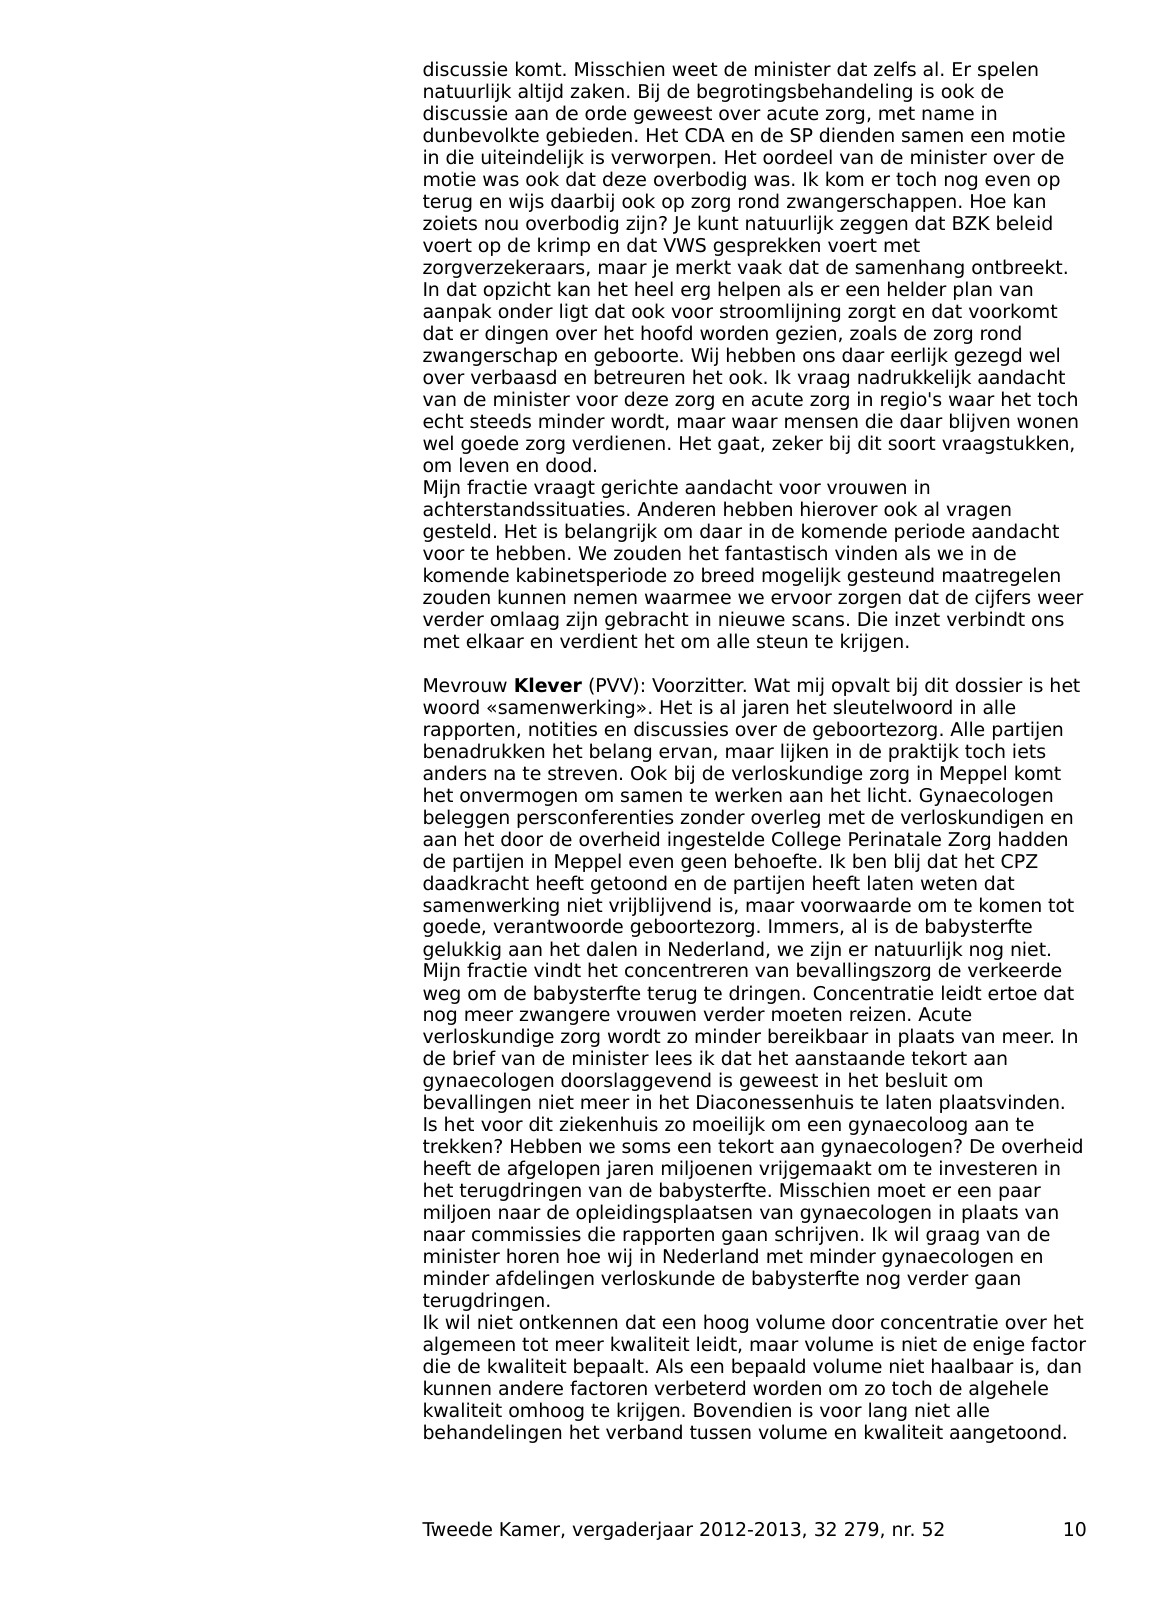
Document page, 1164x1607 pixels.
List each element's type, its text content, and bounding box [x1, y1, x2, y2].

text Mijn fractie vindt het concentreren van bevallingszorg de verkeerde weg om de babysterfte terug te dringen. Concentratie leidt ertoe dat nog meer zwangere vrouwen verder moeten reizen. Acute verloskundige zorg wordt zo minder bereikbaar in plaats van meer. In de brief van de minister lees ik dat het aanstaande tekort aan gynaecologen doorslaggevend is geweest in het besluit om bevallingen niet meer in het Diaconessenhuis te laten plaatsvinden. Is het voor dit ziekenhuis zo moeilijk om een gynaecoloog aan te trekken? Hebben we soms een tekort aan gynaecologen? De overheid heeft de afgelopen jaren miljoenen vrijgemaakt om te investeren in het terugdringen van de babysterfte. Misschien moet er een paar miljoen naar de opleidingsplaatsen van gynaecologen in plaats van naar commissies die rapporten gaan schrijven. Ik wil graag van de minister horen hoe wij in Nederland met minder gynaecologen en minder afdelingen verloskunde de babysterfte nog verder gaan terugdringen. [422, 960, 1087, 1312]
text Ik wil niet ontkennen dat een hoog volume door concentratie over het algemeen tot meer kwaliteit leidt, maar volume is niet de enige factor die de kwaliteit bepaalt. Als een bepaald volume niet haalbaar is, dan kunnen andere factoren verbeterd worden om zo toch de algehele kwaliteit omhoog te krijgen. Bovendien is voor lang niet alle behandelingen het verband tussen volume en kwaliteit aangetoond. [422, 1312, 1087, 1444]
text Mevrouw Klever (PVV): Voorzitter. Wat mij opvalt bij dit dossier is het woord «samenwerking». Het is al jaren het sleutelwoord in alle rapporten, notities en discussies over de geboortezorg. Alle partijen benadrukken het belang ervan, maar lijken in de praktijk toch iets anders na te streven. Ook bij de verloskundige zorg in Meppel komt het onvermogen om samen te werken aan het licht. Gynaecologen beleggen persconferenties zonder overleg met de verloskundigen en aan het door de overheid ingestelde College Perinatale Zorg hadden de partijen in Meppel even geen behoefte. Ik ben blij dat het CPZ daadkracht heeft getoond en de partijen heeft laten weten dat samenwerking niet vrijblijvend is, maar voorwaarde om te komen tot goede, verantwoorde geboortezorg. Immers, al is de babysterfte gelukkig aan het dalen in Nederland, we zijn er natuurlijk nog niet. [422, 675, 1087, 960]
text Mijn fractie vraagt gerichte aandacht voor vrouwen in achterstandssituaties. Anderen hebben hierover ook al vragen gesteld. Het is belangrijk om daar in de komende periode aandacht voor te hebben. We zouden het fantastisch vinden als we in de komende kabinetsperiode zo breed mogelijk gesteund maatregelen zouden kunnen nemen waarmee we ervoor zorgen dat de cijfers weer verder omlaag zijn gebracht in nieuwe scans. Die inzet verbindt ons met elkaar en verdient het om alle steun te krijgen. [422, 477, 1087, 652]
text discussie komt. Misschien weet de minister dat zelfs al. Er spelen natuurlijk altijd zaken. Bij de begrotingsbehandeling is ook de discussie aan de orde geweest over acute zorg, met name in dunbevolkte gebieden. Het CDA en de SP dienden samen een motie in die uiteindelijk is verworpen. Het oordeel van de minister over de motie was ook dat deze overbodig was. Ik kom er toch nog even op terug en wijs daarbij ook op zorg rond zwangerschappen. Hoe kan zoiets nou overbodig zijn? Je kunt natuurlijk zeggen dat BZK beleid voert op de krimp en dat VWS gesprekken voert met zorgverzekeraars, maar je merkt vaak dat de samenhang ontbreekt. In dat opzicht kan het heel erg helpen als er een helder plan van aanpak onder ligt dat ook voor stroomlijning zorgt en dat voorkomt dat er dingen over het hoofd worden gezien, zoals de zorg rond zwangerschap en geboorte. Wij hebben ons daar eerlijk gezegd wel over verbaasd en betreuren het ook. Ik vraag nadrukkelijk aandacht van de minister voor deze zorg en acute zorg in regio's waar het toch echt steeds minder wordt, maar waar mensen die daar blijven wonen wel goede zorg verdienen. Het gaat, zeker bij dit soort vraagstukken, om leven en dood. [422, 59, 1087, 477]
